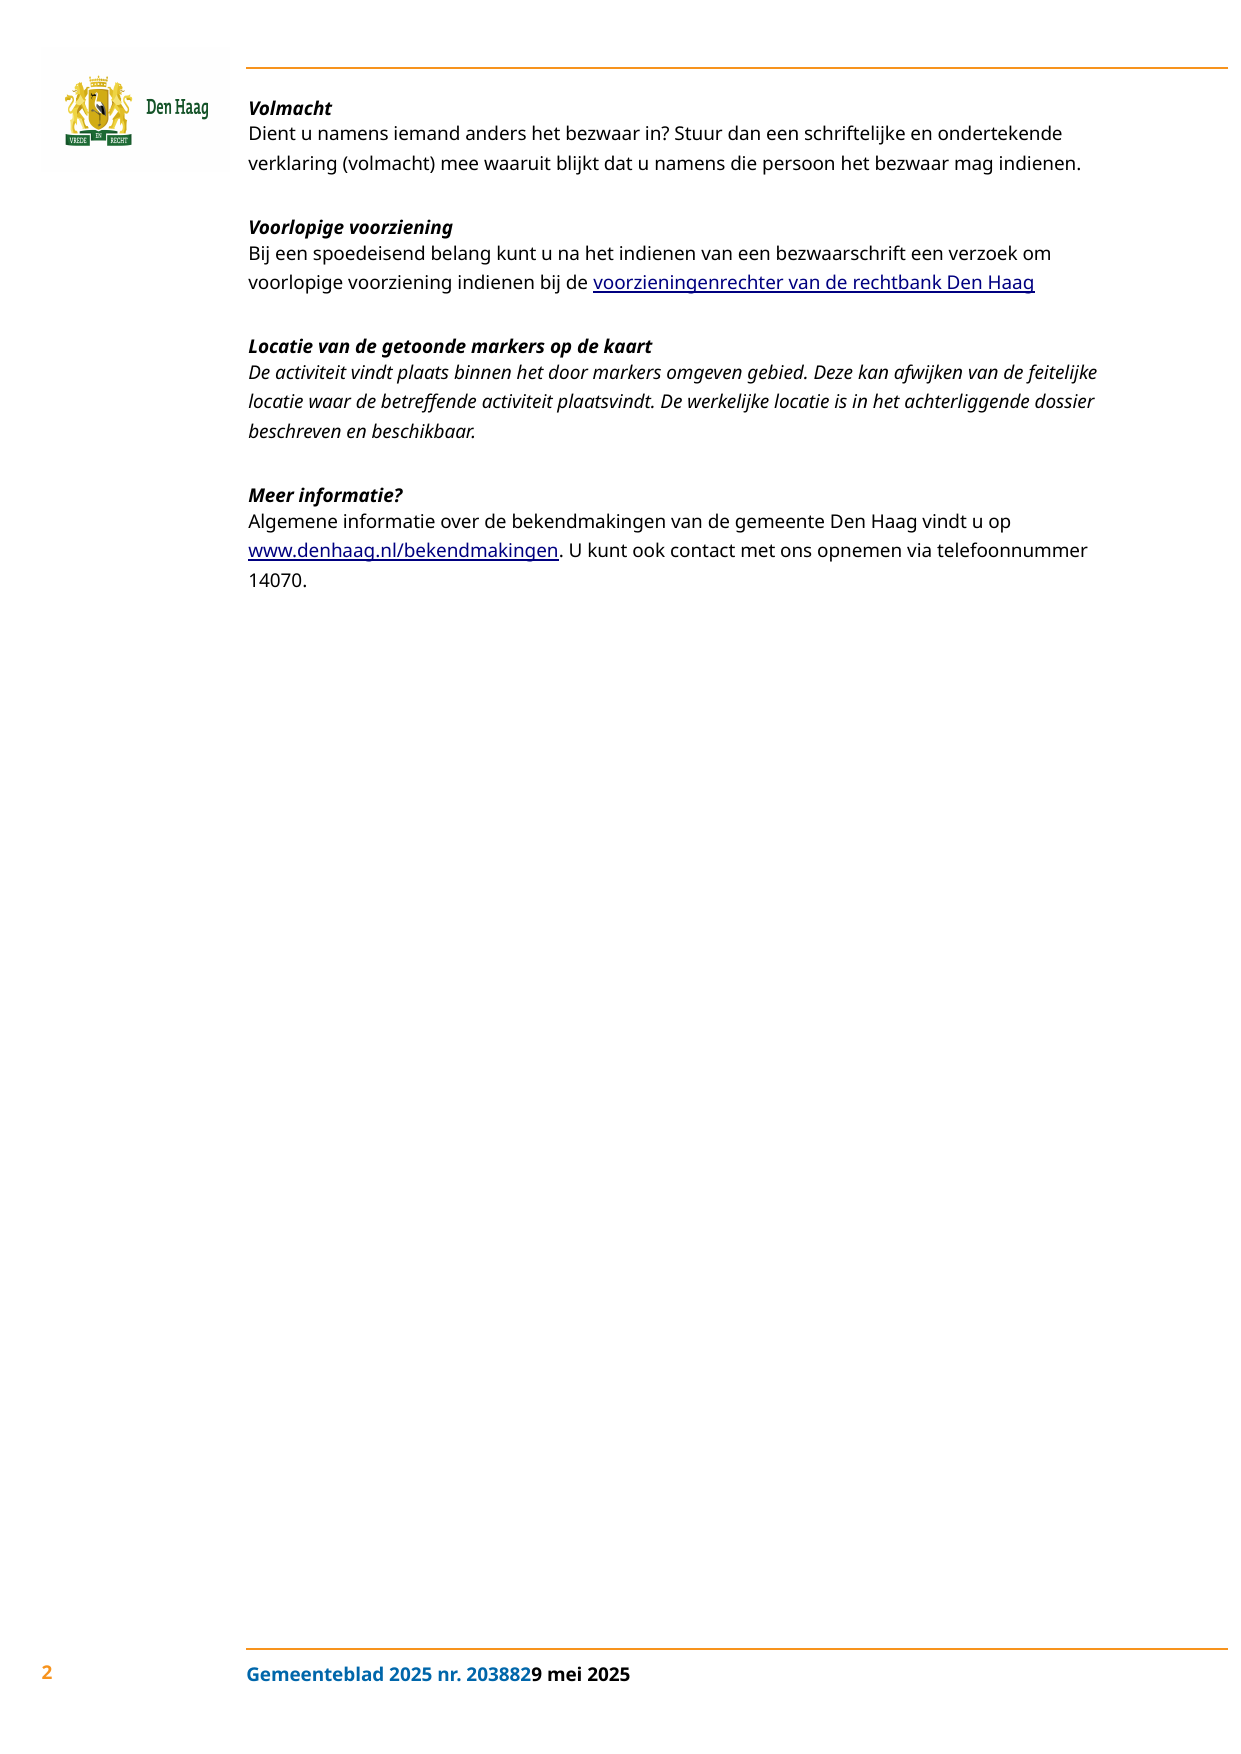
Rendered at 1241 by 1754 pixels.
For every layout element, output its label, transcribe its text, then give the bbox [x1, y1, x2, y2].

text Locatie van de getoonde markers op de kaart [248, 333, 1152, 359]
text Bij een spoedeisend belang kunt u na het indienen van een bezwaarschrift een verzoek om voorlopige voorziening indienen bij de voorzieningenrechter van de rechtbank Den Haag [248, 240, 1152, 295]
text Algemene informatie over de bekendmakingen van de gemeente Den Haag vindt u op www.denhaag.nl/bekendmakingen. U kunt ook contact met ons opnemen via telefoonnummer 14070. [248, 508, 1152, 593]
text Dient u namens iemand anders het bezwaar in? Stuur dan een schriftelijke en ondertekende verklaring (volmacht) mee waaruit blijkt dat u namens die persoon het bezwaar mag indienen. [248, 121, 1152, 176]
text Volmacht [248, 95, 1152, 121]
text Voorlopige voorziening [248, 214, 1152, 240]
picture [41, 47, 231, 172]
text De activiteit vindt plaats binnen het door markers omgeven gebied. Deze kan afwijken van de feitelijke locatie waar de betreffende activiteit plaatsvindt. De werkelijke locatie is in het achterliggende dossier beschreven en beschikbaar. [248, 359, 1152, 444]
text Meer informatie? [248, 482, 1152, 508]
